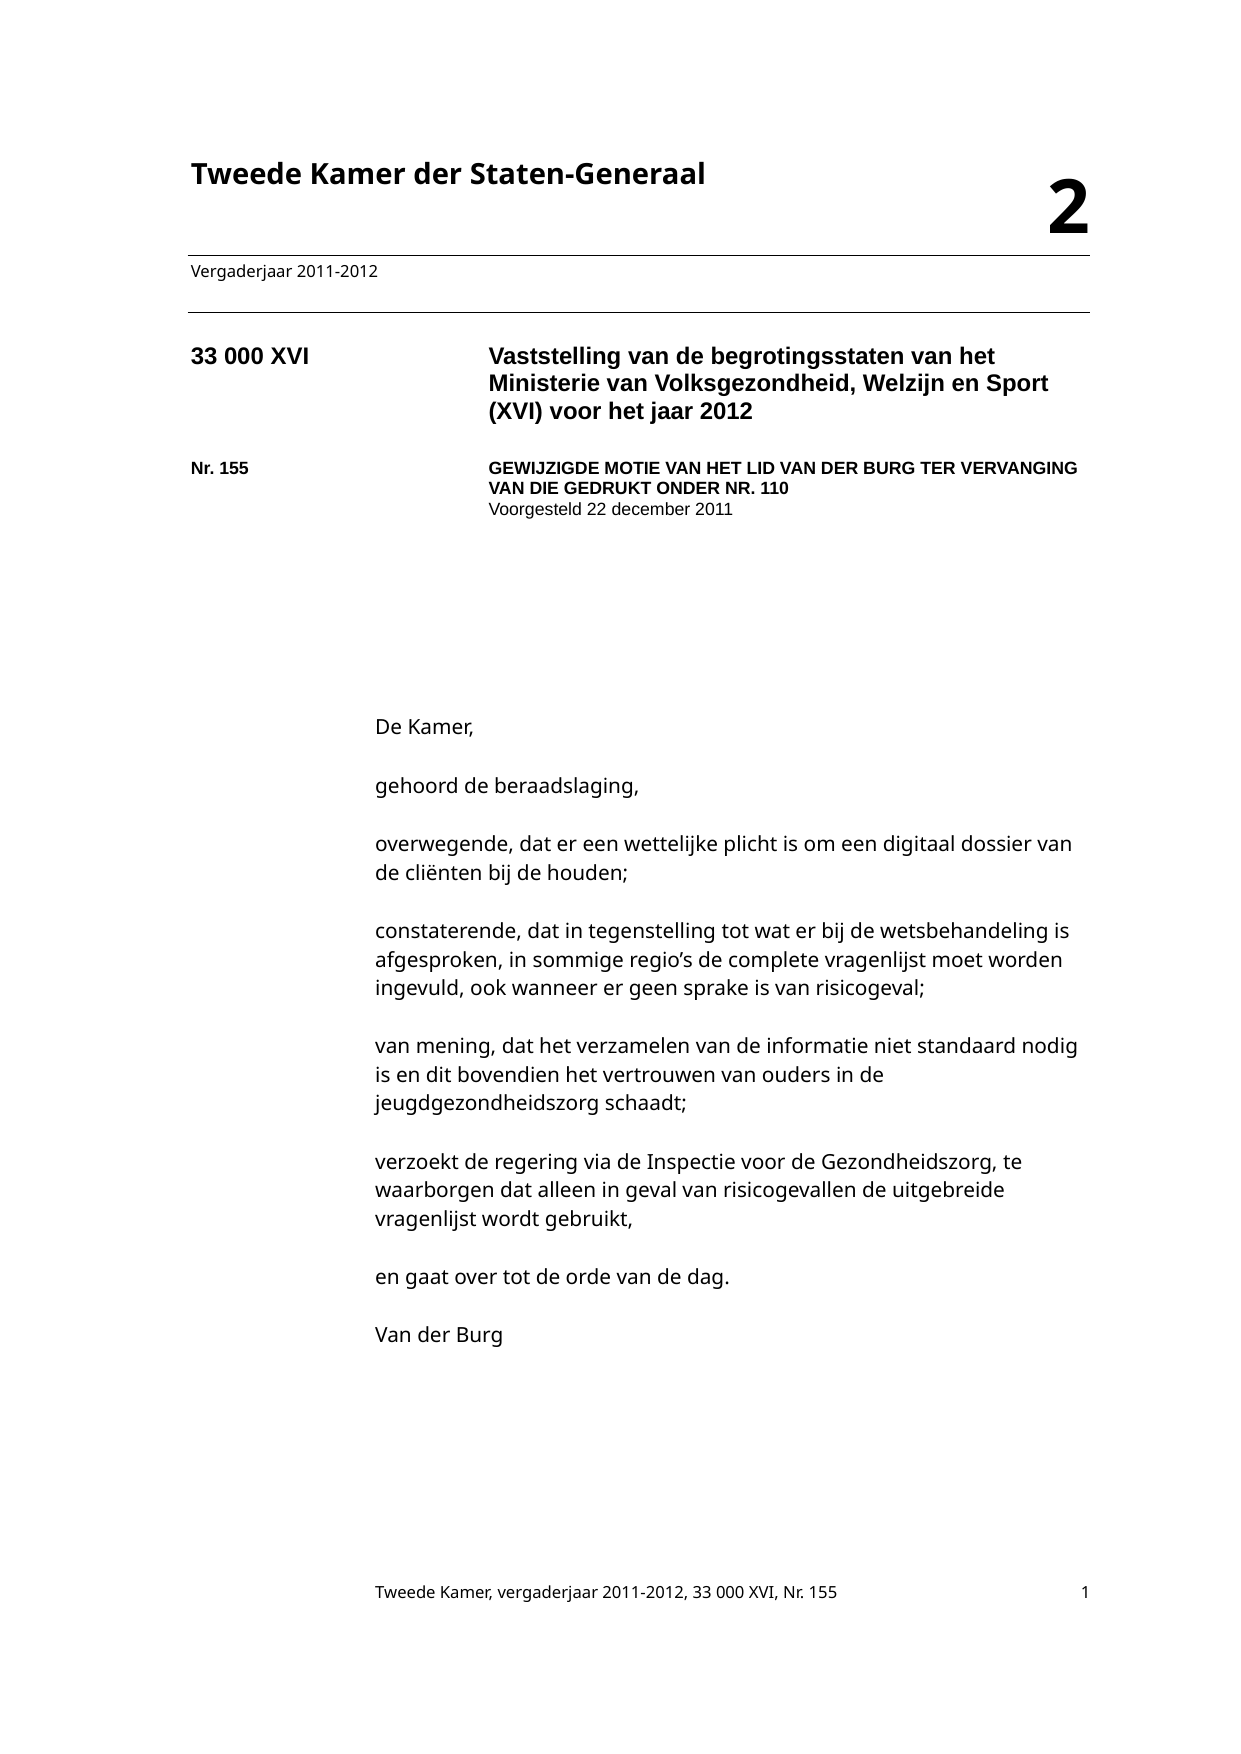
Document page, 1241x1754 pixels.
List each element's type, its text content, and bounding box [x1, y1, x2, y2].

text verzoekt de regering via de Inspectie voor de Gezondheidszorg, te waarborgen dat alleen in geval van risicogevallen de uitgebreide vragenlijst wordt gebruikt, [375, 1147, 1090, 1232]
table_cell [485, 256, 1090, 312]
table_cell Vaststelling van de begrotingsstaten van het Ministerie van Volksgezondheid, Welzijn en Sport (XVI) voor het jaar 2012 [485, 339, 1090, 454]
table_cell 33 000 XVI [188, 339, 485, 454]
text van mening, dat het verzamelen van de informatie niet standaard nodig is en dit bovendien het vertrouwen van ouders in de jeugdgezondheidszorg schaadt; [375, 1032, 1090, 1117]
text en gaat over tot de orde van de dag. [375, 1262, 1090, 1291]
text overwegende, dat er een wettelijke plicht is om een digitaal dossier van de cliënten bij de houden; [375, 829, 1090, 886]
text Van der Burg [375, 1321, 1090, 1349]
table_header 2 [910, 150, 1090, 255]
text gehoord de beraadslaging, [375, 771, 1090, 799]
table_cell [188, 313, 485, 339]
text De Kamer, [375, 712, 1090, 741]
text constaterende, dat in tegenstelling tot wat er bij de wetsbehandeling is afgesproken, in sommige regio’s de complete vragenlijst moet worden ingevuld, ook wanneer er geen sprake is van risicogeval; [375, 916, 1090, 1002]
table_cell Vergaderjaar 2011-2012 [188, 256, 485, 312]
table_cell Nr. 155 [188, 455, 485, 594]
table_cell [485, 313, 1090, 339]
table_header Tweede Kamer der Staten-Generaal [188, 150, 909, 255]
table_cell GEWIJZIGDE MOTIE VAN HET LID VAN DER BURG TER VERVANGING VAN DIE GEDRUKT ONDER NR. 110 Voorgesteld 22 december 2011 [485, 455, 1090, 594]
